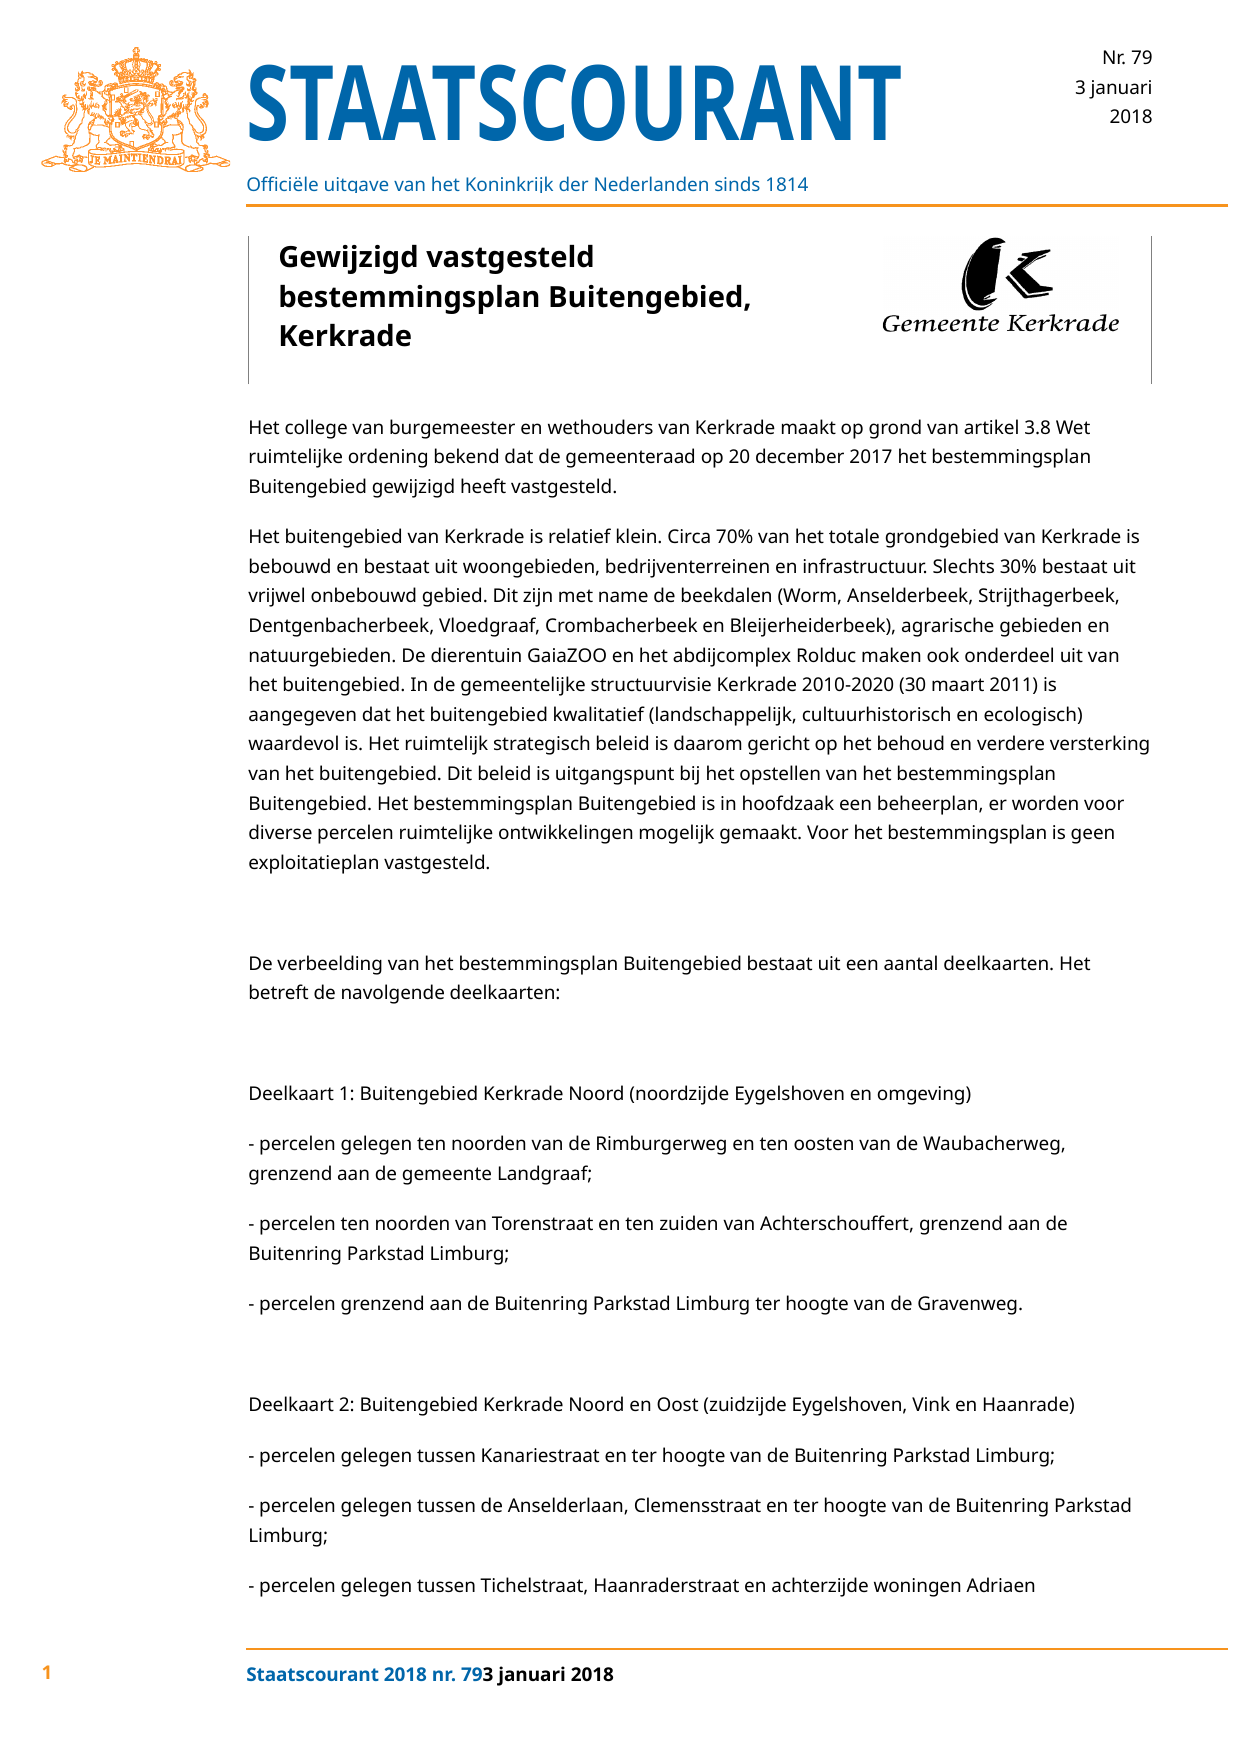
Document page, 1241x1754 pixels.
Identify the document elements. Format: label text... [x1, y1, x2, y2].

text - percelen gelegen tussen Kanariestraat en ter hoogte van de Buitenring Parkstad Limburg; [248, 1442, 1152, 1468]
text De verbeelding van het bestemmingsplan Buitengebied bestaat uit een aantal deelkaarten. Het betreft de navolgende deelkaarten: [248, 950, 1152, 1005]
text - percelen ten noorden van Torenstraat en ten zuiden van Achterschouffert, grenzend aan de Buitenring Parkstad Limburg; [248, 1211, 1152, 1266]
text - percelen gelegen tussen de Anselderlaan, Clemensstraat en ter hoogte van de Buitenring Parkstad Limburg; [248, 1492, 1152, 1548]
table_header Gewijzigd vastgesteld bestemmingsplan Buitengebied, Kerkrade [249, 236, 850, 384]
table_header [850, 236, 1151, 384]
picture [41, 47, 231, 172]
text - percelen gelegen ten noorden van de Rimburgerweg en ten oosten van de Waubacherweg, grenzend aan de gemeente Landgraaf; [248, 1131, 1152, 1186]
text Het college van burgemeester en wethouders van Kerkrade maakt op grond van artikel 3.8 Wet ruimtelijke ordening bekend dat de gemeenteraad op 20 december 2017 het bestemmingsplan Buitengebied gewijzigd heeft vastgesteld. [248, 414, 1152, 499]
text Deelkaart 2: Buitengebied Kerkrade Noord en Oost (zuidzijde Eygelshoven, Vink en Haanrade) [248, 1391, 1152, 1417]
picture [882, 236, 1119, 332]
text - percelen grenzend aan de Buitenring Parkstad Limburg ter hoogte van de Gravenweg. [248, 1291, 1152, 1316]
text Het buitengebied van Kerkrade is relatief klein. Circa 70% van het totale grondgebied van Kerkrade is bebouwd en bestaat uit woongebieden, bedrijventerreinen en infrastructuur. Slechts 30% bestaat uit vrijwel onbebouwd gebied. Dit zijn met name de beekdalen (Worm, Anselderbeek, Strijthagerbeek, Dentgenbacherbeek, Vloedgraaf, Crombacherbeek en Bleijerheiderbeek), agrarische gebieden en natuurgebieden. De dierentuin GaiaZOO en het abdijcomplex Rolduc maken ook onderdeel uit van het buitengebied. In de gemeentelijke structuurvisie Kerkrade 2010-2020 (30 maart 2011) is aangegeven dat het buitengebied kwalitatief (landschappelijk, cultuurhistorisch en ecologisch) waardevol is. Het ruimtelijk strategisch beleid is daarom gericht op het behoud en verdere versterking van het buitengebied. Dit beleid is uitgangspunt bij het opstellen van het bestemmingsplan Buitengebied. Het bestemmingsplan Buitengebied is in hoofdzaak een beheerplan, er worden voor diverse percelen ruimtelijke ontwikkelingen mogelijk gemaakt. Voor het bestemmingsplan is geen exploitatieplan vastgesteld. [248, 523, 1152, 875]
text Deelkaart 1: Buitengebied Kerkrade Noord (noordzijde Eygelshoven en omgeving) [248, 1080, 1152, 1106]
text - percelen gelegen tussen Tichelstraat, Haanraderstraat en achterzijde woningen Adriaen [248, 1572, 1152, 1598]
